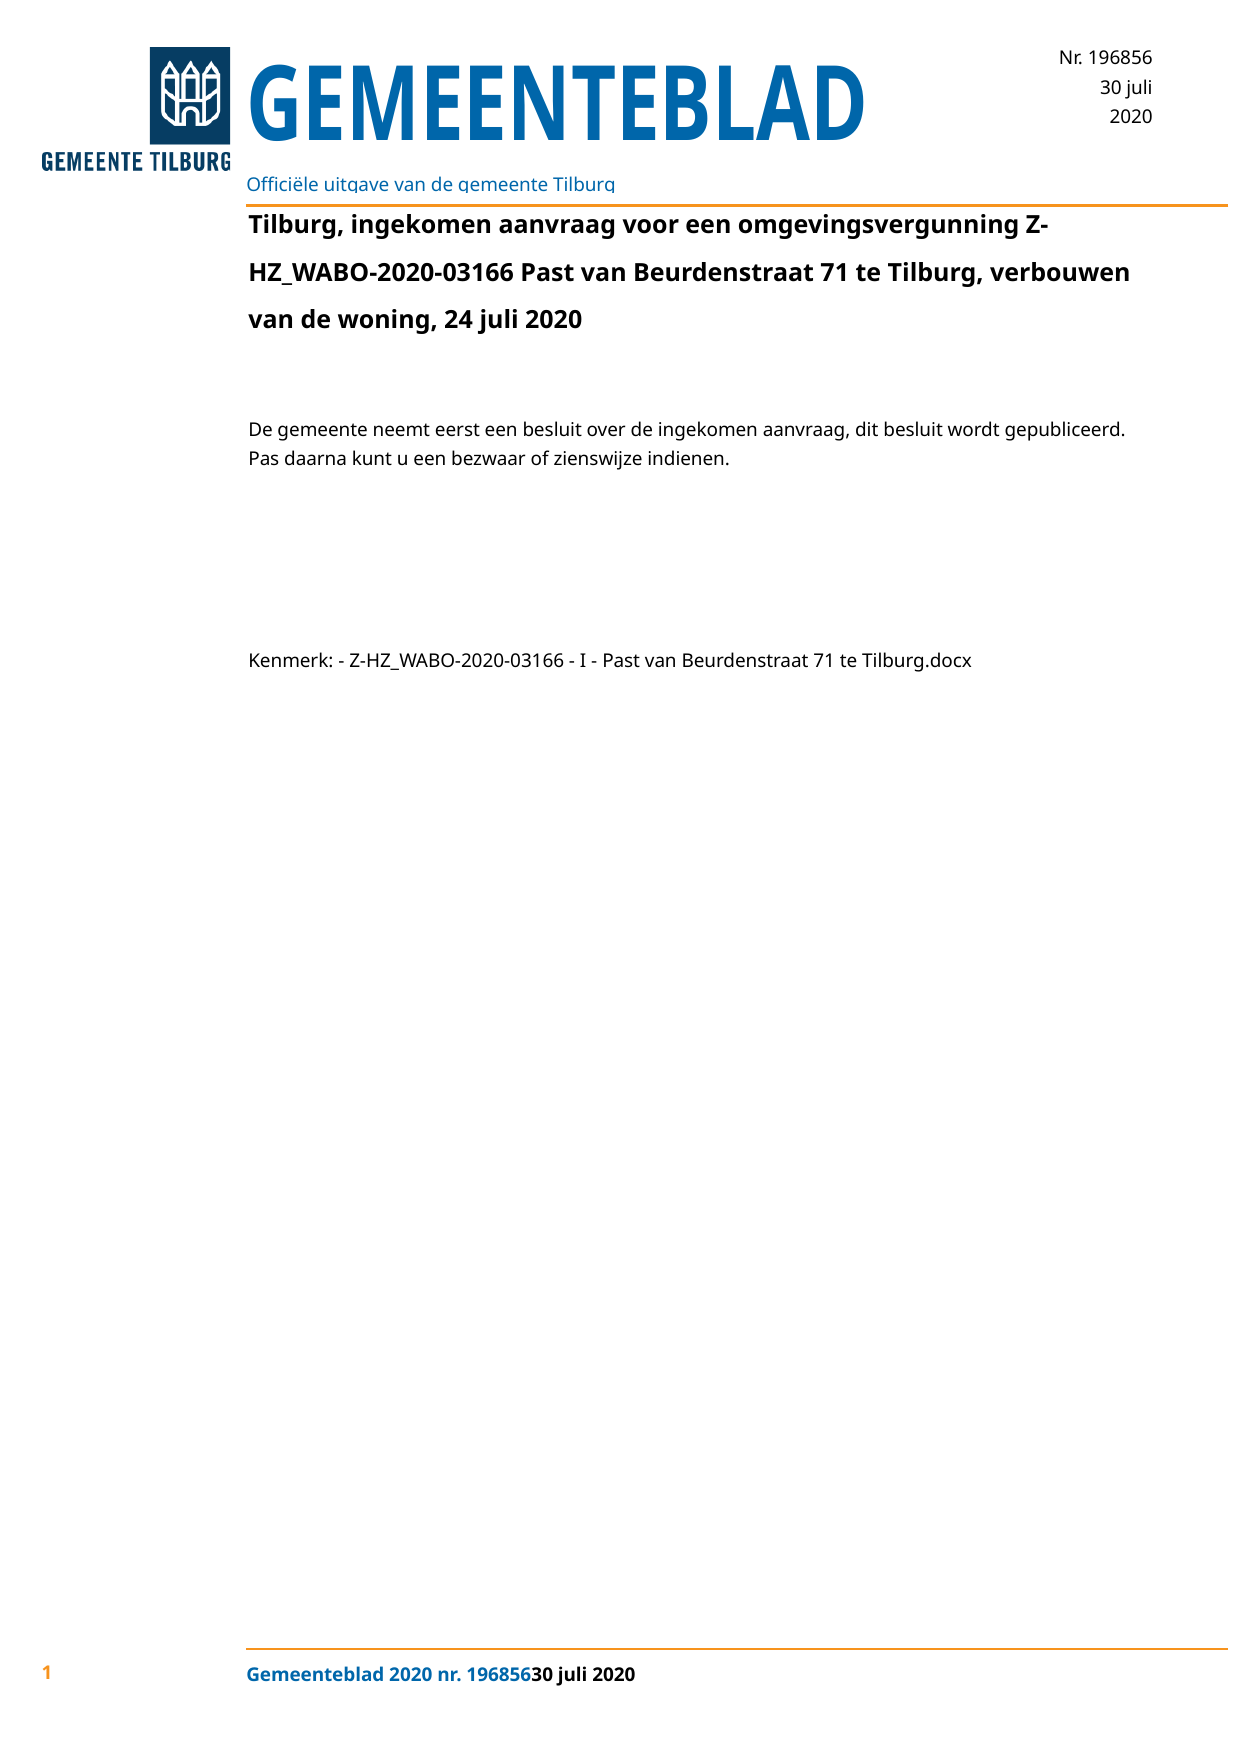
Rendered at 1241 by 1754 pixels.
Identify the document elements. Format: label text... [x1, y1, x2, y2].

text Tilburg, ingekomen aanvraag voor een omgevingsvergunning Z-HZ_WABO-2020-03166 Past van Beurdenstraat 71 te Tilburg, verbouwen van de woning, 24 juli 2020 [248, 207, 1152, 336]
text De gemeente neemt eerst een besluit over de ingekomen aanvraag, dit besluit wordt gepubliceerd. Pas daarna kunt u een bezwaar of zienswijze indienen. [248, 416, 1152, 471]
text Kenmerk: - Z-HZ_WABO-2020-03166 - I - Past van Beurdenstraat 71 te Tilburg.docx [248, 647, 1152, 673]
picture [41, 47, 231, 172]
